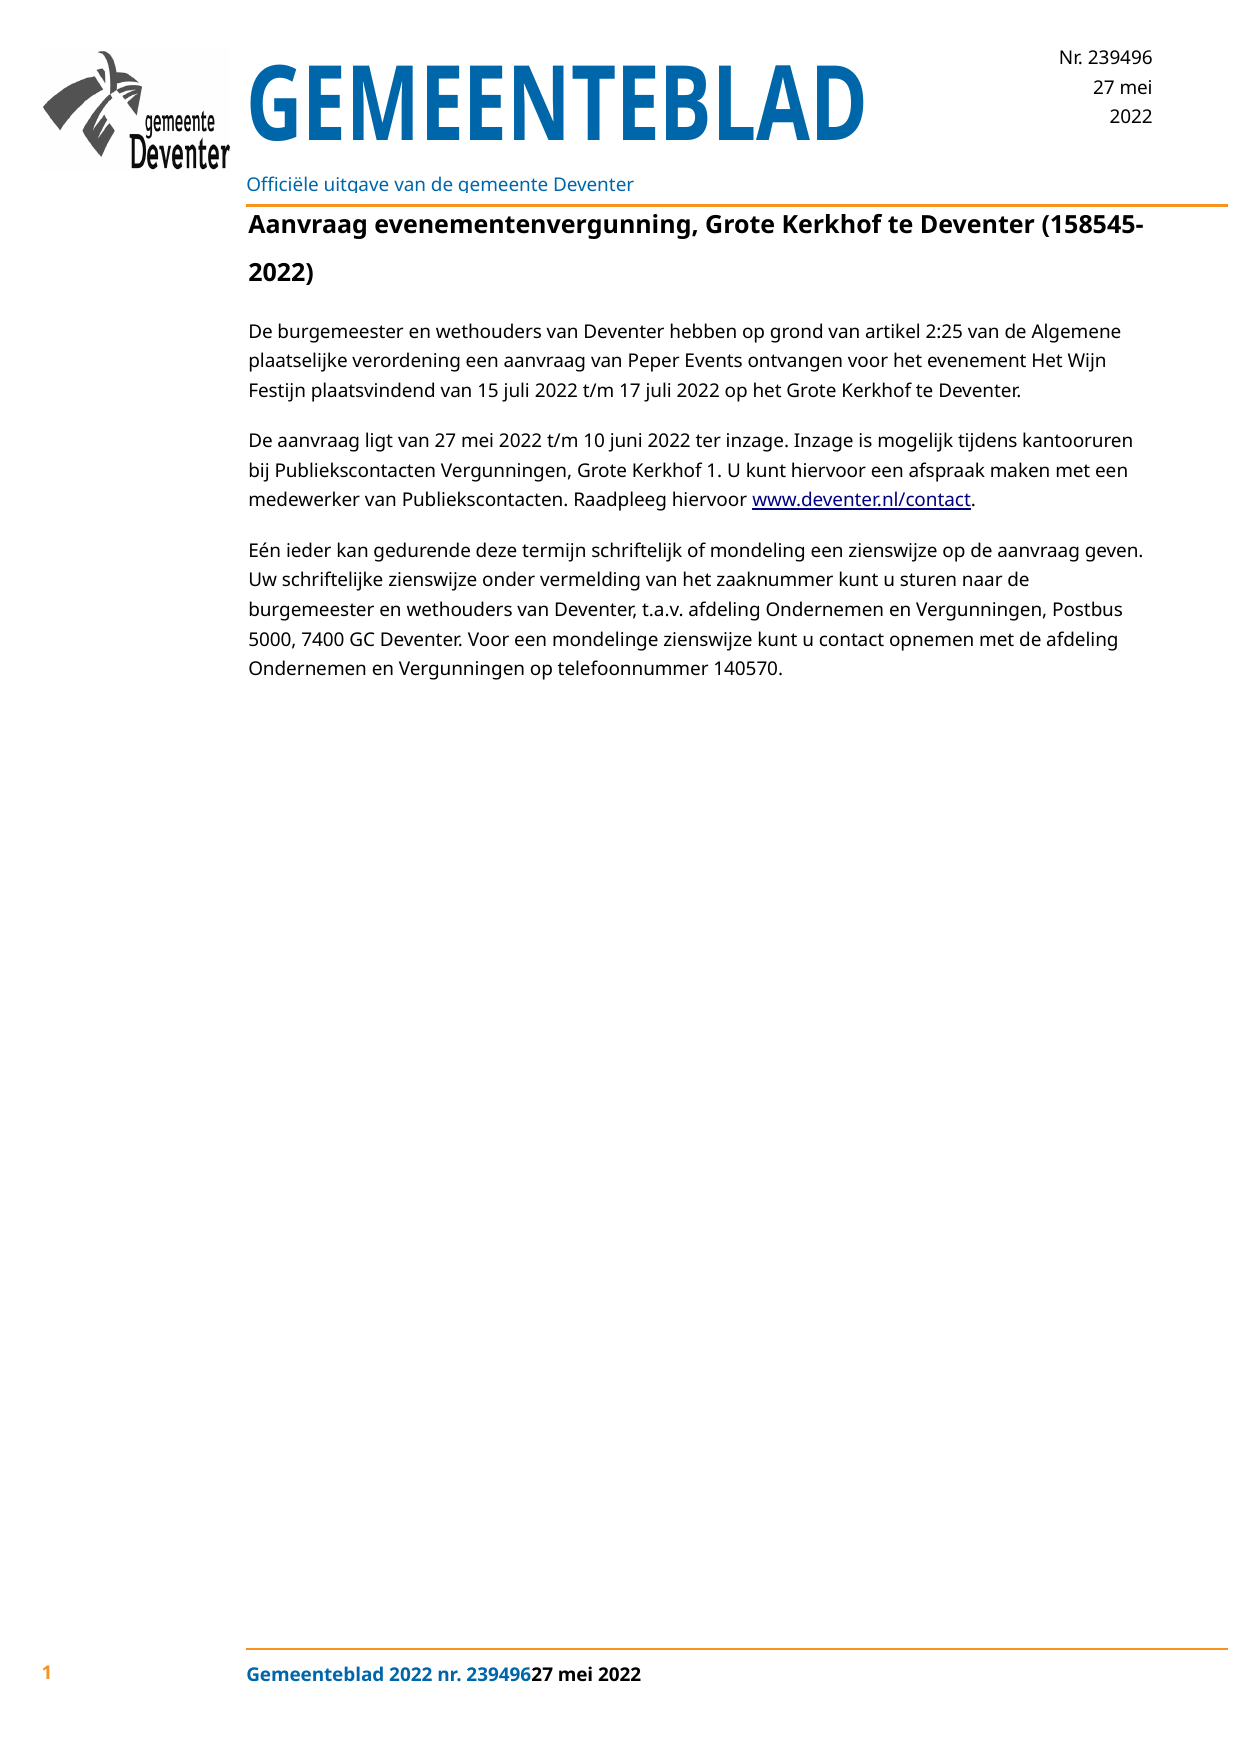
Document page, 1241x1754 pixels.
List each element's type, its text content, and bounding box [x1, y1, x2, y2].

picture [41, 47, 231, 172]
text De burgemeester en wethouders van Deventer hebben op grond van artikel 2:25 van de Algemene plaatselijke verordening een aanvraag van Peper Events ontvangen voor het evenement Het Wijn Festijn plaatsvindend van 15 juli 2022 t/m 17 juli 2022 op het Grote Kerkhof te Deventer. [248, 318, 1152, 403]
text Eén ieder kan gedurende deze termijn schriftelijk of mondeling een zienswijze op de aanvraag geven. Uw schriftelijke zienswijze onder vermelding van het zaaknummer kunt u sturen naar de burgemeester en wethouders van Deventer, t.a.v. afdeling Ondernemen en Vergunningen, Postbus 5000, 7400 GC Deventer. Voor een mondelinge zienswijze kunt u contact opnemen met de afdeling Ondernemen en Vergunningen op telefoonnummer 140570. [248, 537, 1152, 681]
text Aanvraag evenementenvergunning, Grote Kerkhof te Deventer (158545-2022) [248, 207, 1152, 288]
text De aanvraag ligt van 27 mei 2022 t/m 10 juni 2022 ter inzage. Inzage is mogelijk tijdens kantooruren bij Publiekscontacten Vergunningen, Grote Kerkhof 1. U kunt hiervoor een afspraak maken met een medewerker van Publiekscontacten. Raadpleeg hiervoor www.deventer.nl/contact. [248, 427, 1152, 512]
